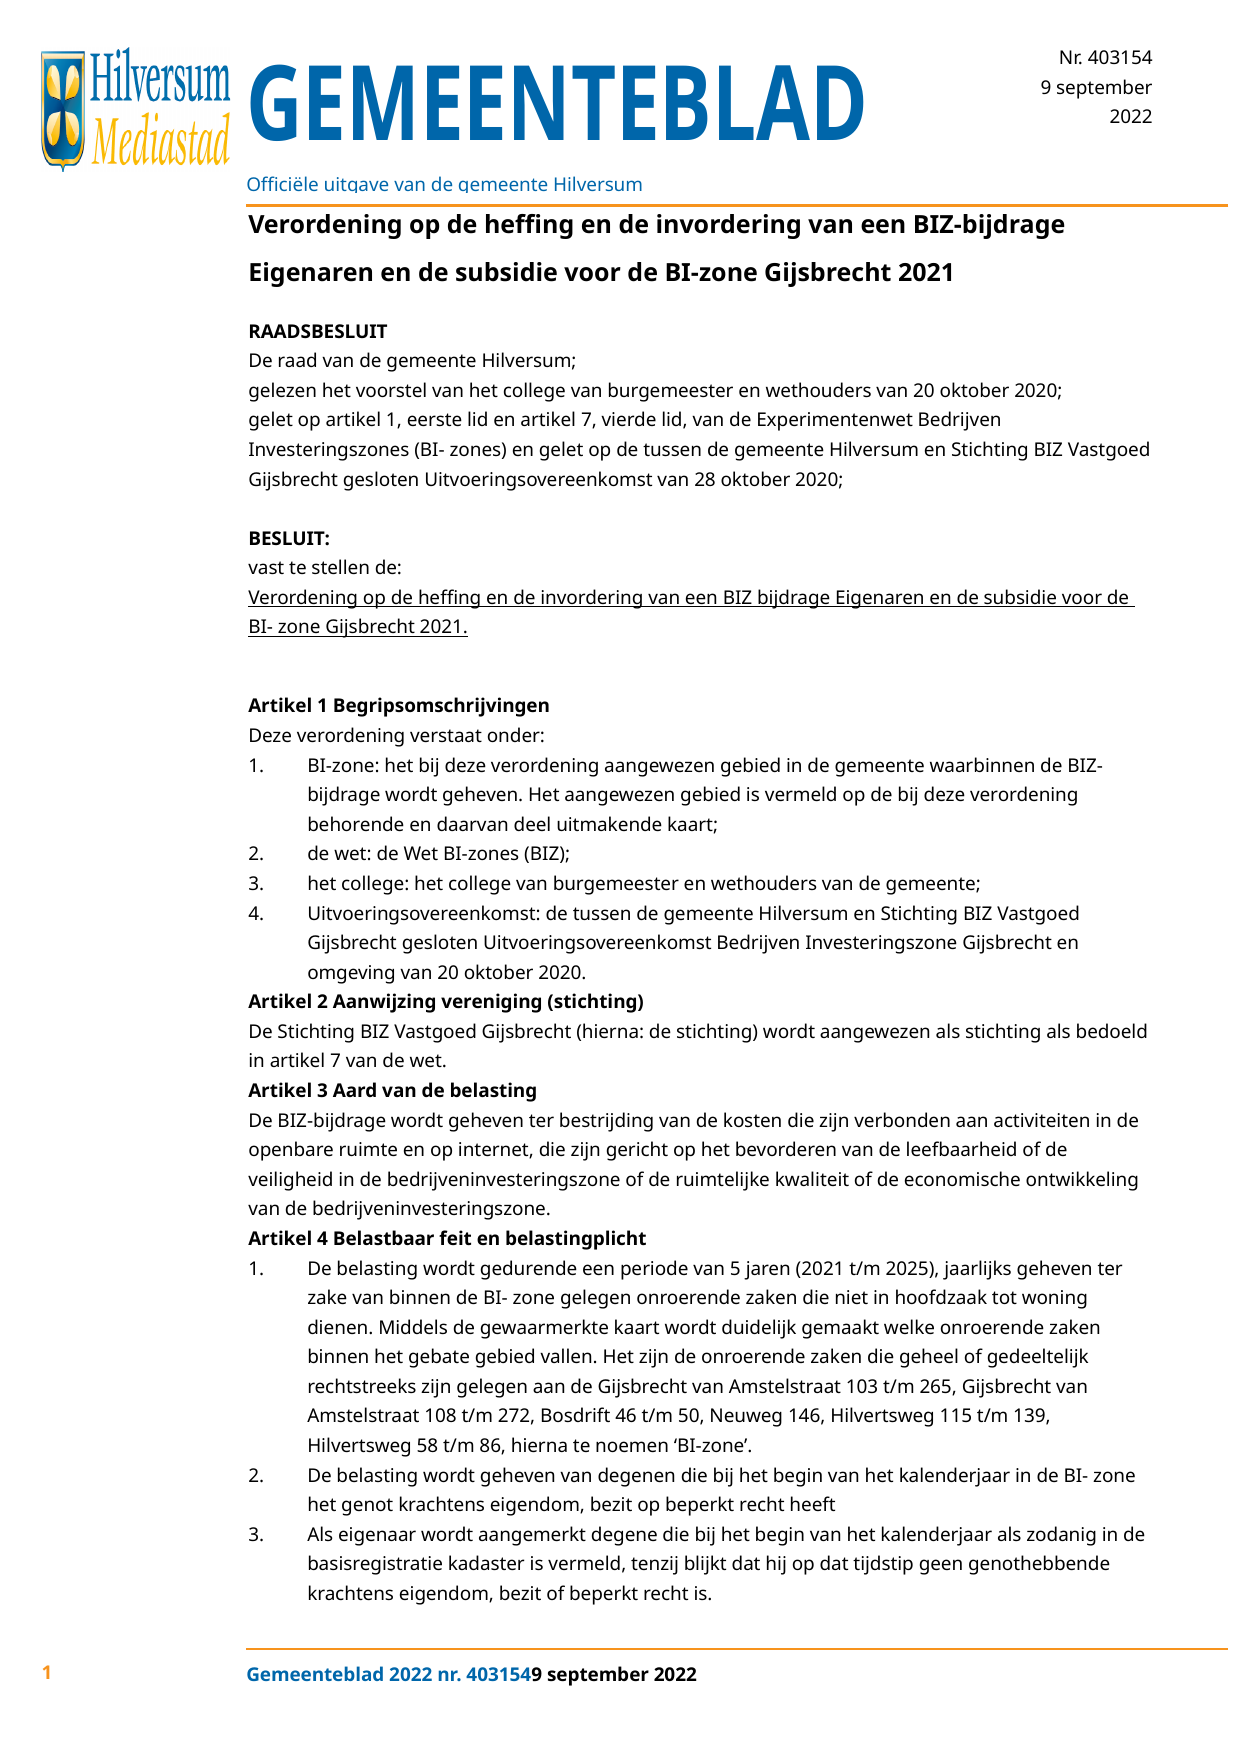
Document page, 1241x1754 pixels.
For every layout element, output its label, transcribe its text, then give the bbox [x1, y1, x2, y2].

picture [41, 47, 231, 172]
text RAADSBESLUIT [248, 318, 1152, 344]
text Artikel 3 Aard van de belasting [248, 1077, 1152, 1103]
text Artikel 4 Belastbaar feit en belastingplicht [248, 1225, 1152, 1251]
text vast te stellen de: [248, 554, 1152, 580]
text De BIZ-bijdrage wordt geheven ter bestrijding van de kosten die zijn verbonden aan activiteiten in de openbare ruimte en op internet, die zijn gericht op het bevorderen van de leefbaarheid of de veiligheid in de bedrijveninvesteringszone of de ruimtelijke kwaliteit of de economische ontwikkeling van de bedrijveninvesteringszone. [248, 1107, 1152, 1221]
text Verordening op de heffing en de invordering van een BIZ-bijdrage Eigenaren en de subsidie voor de BI-zone Gijsbrecht 2021 [248, 207, 1152, 288]
text gelet op artikel 1, eerste lid en artikel 7, vierde lid, van de Experimentenwet Bedrijven Investeringszones (BI- zones) en gelet op de tussen de gemeente Hilversum en Stichting BIZ Vastgoed Gijsbrecht gesloten Uitvoeringsovereenkomst van 28 oktober 2020; [248, 407, 1152, 492]
text De Stichting BIZ Vastgoed Gijsbrecht (hierna: de stichting) wordt aangewezen als stichting als bedoeld in artikel 7 van de wet. [248, 1018, 1152, 1073]
list De belasting wordt gedurende een periode van 5 jaren (2021 t/m 2025), jaarlijks geheven ter zake van binnen de BI- zone gelegen onroerende zaken die niet in hoofdzaak tot woning dienen. Middels de gewaarmerkte kaart wordt duidelijk gemaakt welke onroerende zaken binnen het gebate gebied vallen. Het zijn de onroerende zaken die geheel of gedeeltelijk rechtstreeks zijn gelegen aan de Gijsbrecht van Amstelstraat 103 t/m 265, Gijsbrecht van Amstelstraat 108 t/m 272, Bosdrift 46 t/m 50, Neuweg 146, Hilvertsweg 115 t/m 139, Hilvertsweg 58 t/m 86, hierna te noemen ‘BI-zone’. [248, 1255, 1152, 1458]
list het college: het college van burgemeester en wethouders van de gemeente; [248, 870, 1152, 896]
list De belasting wordt geheven van degenen die bij het begin van het kalenderjaar in de BI- zone het genot krachtens eigendom, bezit op beperkt recht heeft [248, 1462, 1152, 1517]
text Deze verordening verstaat onder: [248, 722, 1152, 748]
text Artikel 1 Begripsomschrijvingen [248, 693, 1152, 718]
list BI-zone: het bij deze verordening aangewezen gebied in de gemeente waarbinnen de BIZ- bijdrage wordt geheven. Het aangewezen gebied is vermeld op de bij deze verordening behorende en daarvan deel uitmakende kaart; [248, 752, 1152, 837]
text Artikel 2 Aanwijzing vereniging (stichting) [248, 988, 1152, 1014]
text De raad van de gemeente Hilversum; [248, 347, 1152, 373]
list Als eigenaar wordt aangemerkt degene die bij het begin van het kalenderjaar als zodanig in de basisregistratie kadaster is vermeld, tenzij blijkt dat hij op dat tijdstip geen genothebbende krachtens eigendom, bezit of beperkt recht is. [248, 1521, 1152, 1606]
text gelezen het voorstel van het college van burgemeester en wethouders van 20 oktober 2020; [248, 377, 1152, 403]
text BESLUIT: [248, 525, 1152, 551]
text Verordening op de heffing en de invordering van een BIZ bijdrage Eigenaren en de subsidie voor de BI- zone Gijsbrecht 2021. [248, 584, 1152, 639]
list Uitvoeringsovereenkomst: de tussen de gemeente Hilversum en Stichting BIZ Vastgoed Gijsbrecht gesloten Uitvoeringsovereenkomst Bedrijven Investeringszone Gijsbrecht en omgeving van 20 oktober 2020. [248, 900, 1152, 984]
list de wet: de Wet BI-zones (BIZ); [248, 841, 1152, 866]
